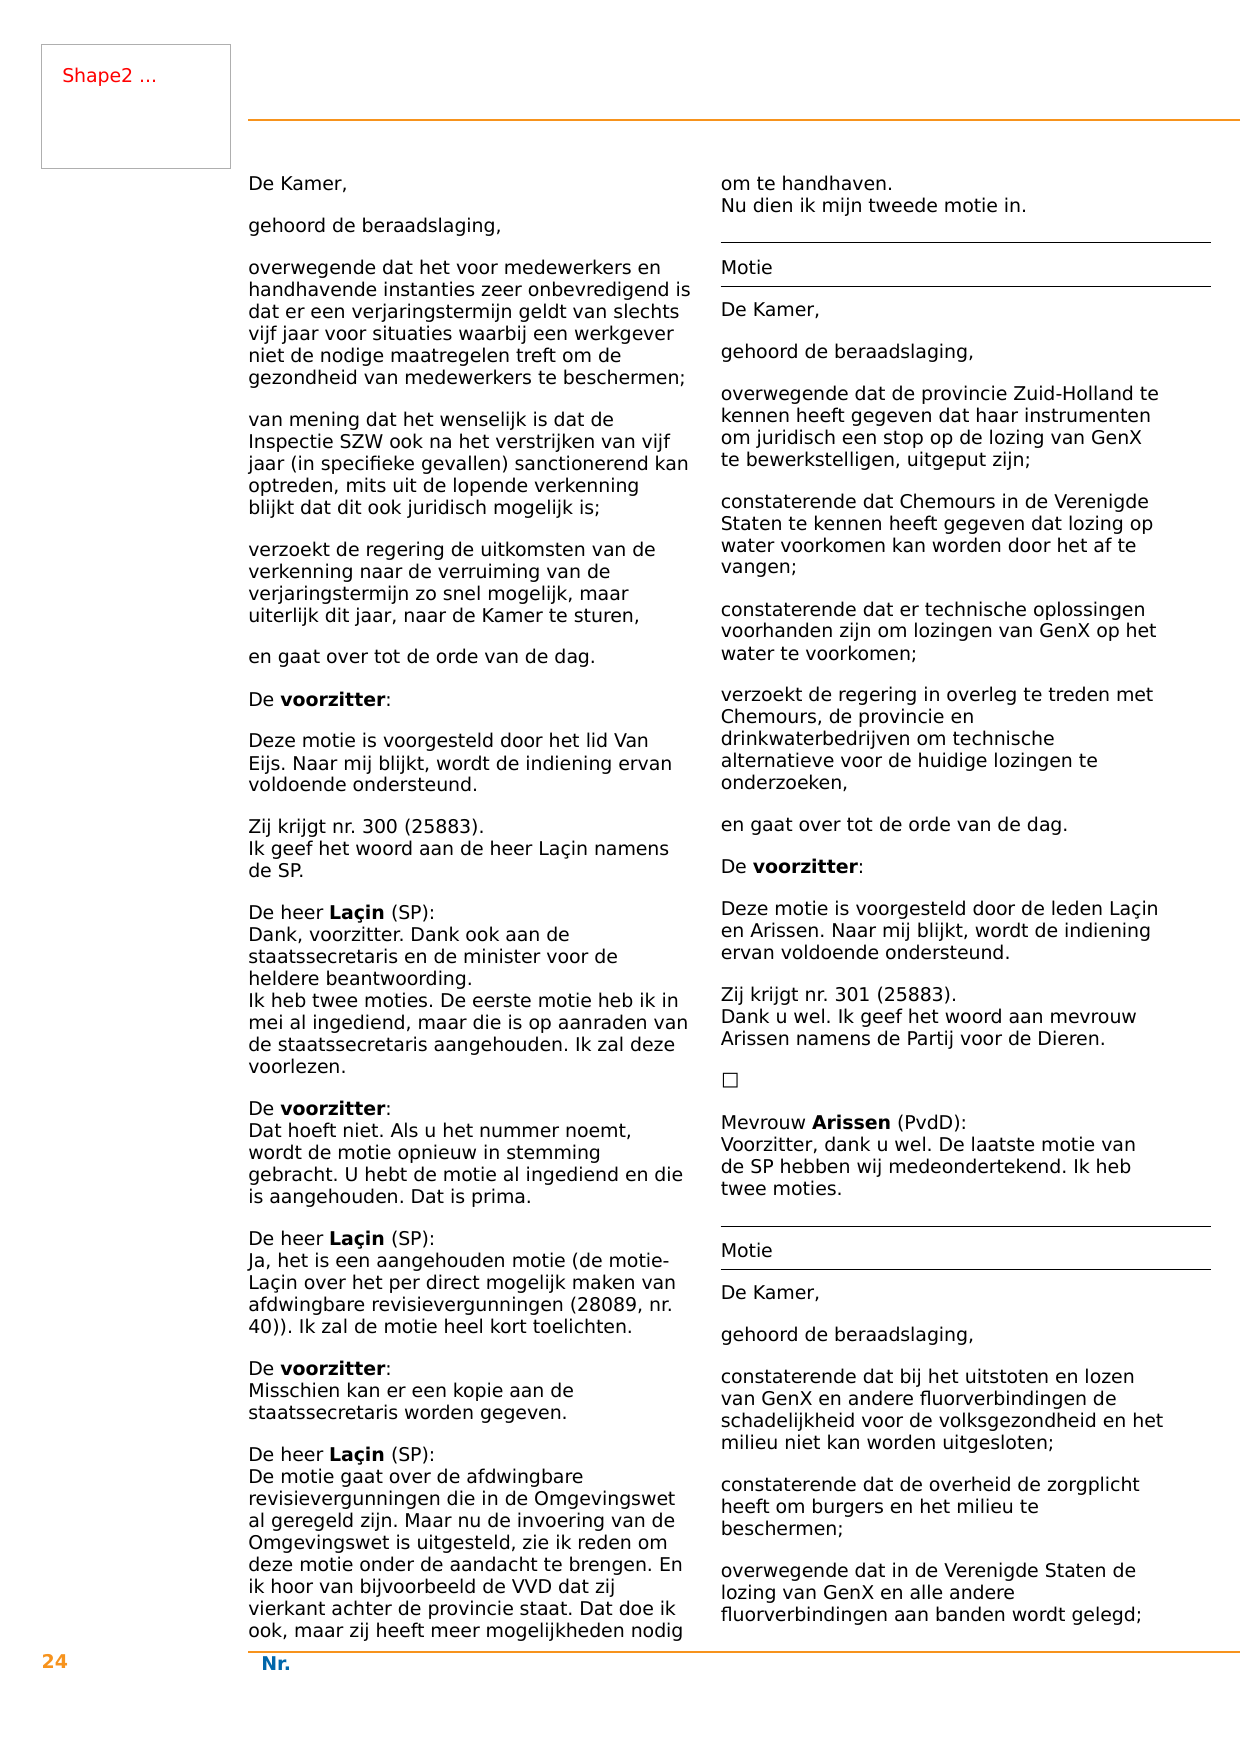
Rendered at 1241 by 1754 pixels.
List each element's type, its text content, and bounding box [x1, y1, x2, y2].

text Motie [721, 257, 1163, 279]
text gehoord de beraadslaging, [248, 215, 691, 237]
text verzoekt de regering de uitkomsten van de verkenning naar de verruiming van de verjaringstermijn zo snel mogelijk, maar uiterlijk dit jaar, naar de Kamer te sturen, [248, 538, 691, 626]
text Zij krijgt nr. 301 (25883). [721, 984, 1163, 1006]
text constaterende dat de overheid de zorgplicht heeft om burgers en het milieu te beschermen; [721, 1474, 1163, 1540]
text Deze motie is voorgesteld door de leden Laçin en Arissen. Naar mij blijkt, wordt de indiening ervan voldoende ondersteund. [721, 898, 1163, 964]
text Deze motie is voorgesteld door het lid Van Eijs. Naar mij blijkt, wordt de indiening ervan voldoende ondersteund. [248, 730, 691, 796]
text Voorzitter, dank u wel. De laatste motie van de SP hebben wij medeondertekend. Ik heb twee moties. [721, 1134, 1163, 1200]
text gehoord de beraadslaging, [721, 341, 1163, 363]
text en gaat over tot de orde van de dag. [248, 646, 691, 668]
text Dat hoeft niet. Als u het nummer noemt, wordt de motie opnieuw in stemming gebracht. U hebt de motie al ingediend en die is aangehouden. Dat is prima. [248, 1120, 691, 1208]
text constaterende dat Chemours in de Verenigde Staten te kennen heeft gegeven dat lozing op water voorkomen kan worden door het af te vangen; [721, 491, 1163, 578]
text overwegende dat de provincie Zuid-Holland te kennen heeft gegeven dat haar instrumenten om juridisch een stop op de lozing van GenX te bewerkstelligen, uitgeput zijn; [721, 383, 1163, 471]
text Misschien kan er een kopie aan de staatssecretaris worden gegeven. [248, 1380, 691, 1424]
text gehoord de beraadslaging, [721, 1324, 1163, 1346]
text om te handhaven. [721, 173, 1163, 195]
text De heer Laçin (SP): [248, 902, 691, 924]
text De voorzitter: [721, 856, 1163, 878]
text overwegende dat in de Verenigde Staten de lozing van GenX en alle andere fluorverbindingen aan banden wordt gelegd; [721, 1560, 1163, 1626]
text van mening dat het wenselijk is dat de Inspectie SZW ook na het verstrijken van vijf jaar (in specifieke gevallen) sanctionerend kan optreden, mits uit de lopende verkenning blijkt dat dit ook juridisch mogelijk is; [248, 409, 691, 518]
text Dank u wel. Ik geef het woord aan mevrouw Arissen namens de Partij voor de Dieren. [721, 1006, 1163, 1050]
text Zij krijgt nr. 300 (25883). [248, 816, 691, 838]
text De heer Laçin (SP): [248, 1228, 691, 1250]
text De Kamer, [721, 1282, 1163, 1304]
text De heer Laçin (SP): [248, 1444, 691, 1466]
text De motie gaat over de afdwingbare revisievergunningen die in de Omgevingswet al geregeld zijn. Maar nu de invoering van de Omgevingswet is uitgesteld, zie ik reden om deze motie onder de aandacht te brengen. En ik hoor van bijvoorbeeld de VVD dat zij vierkant achter de provincie staat. Dat doe ik ook, maar zij heeft meer mogelijkheden nodig [248, 1466, 691, 1642]
text Mevrouw Arissen (PvdD): [721, 1112, 1163, 1134]
text Ik geef het woord aan de heer Laçin namens de SP. [248, 838, 691, 882]
text De Kamer, [248, 173, 691, 195]
text constaterende dat er technische oplossingen voorhanden zijn om lozingen van GenX op het water te voorkomen; [721, 598, 1163, 664]
text Dank, voorzitter. Dank ook aan de staatssecretaris en de minister voor de heldere beantwoording. [248, 924, 691, 990]
text Nu dien ik mijn tweede motie in. [721, 195, 1163, 217]
text De Kamer, [721, 299, 1163, 321]
text constaterende dat bij het uitstoten en lozen van GenX en andere fluorverbindingen de schadelijkheid voor de volksgezondheid en het milieu niet kan worden uitgesloten; [721, 1366, 1163, 1454]
text verzoekt de regering in overleg te treden met Chemours, de provincie en drinkwaterbedrijven om technische alternatieve voor de huidige lozingen te onderzoeken, [721, 684, 1163, 794]
text ⬜ [721, 1070, 1163, 1092]
text Ja, het is een aangehouden motie (de motie-Laçin over het per direct mogelijk maken van afdwingbare revisievergunningen (28089, nr. 40)). Ik zal de motie heel kort toelichten. [248, 1250, 691, 1338]
text overwegende dat het voor medewerkers en handhavende instanties zeer onbevredigend is dat er een verjaringstermijn geldt van slechts vijf jaar voor situaties waarbij een werkgever niet de nodige maatregelen treft om de gezondheid van medewerkers te beschermen; [248, 257, 691, 389]
text Motie [721, 1240, 1163, 1262]
text en gaat over tot de orde van de dag. [721, 814, 1163, 836]
text Ik heb twee moties. De eerste motie heb ik in mei al ingediend, maar die is op aanraden van de staatssecretaris aangehouden. Ik zal deze voorlezen. [248, 990, 691, 1078]
text De voorzitter: [248, 688, 691, 710]
text De voorzitter: [248, 1098, 691, 1120]
text De voorzitter: [248, 1358, 691, 1380]
